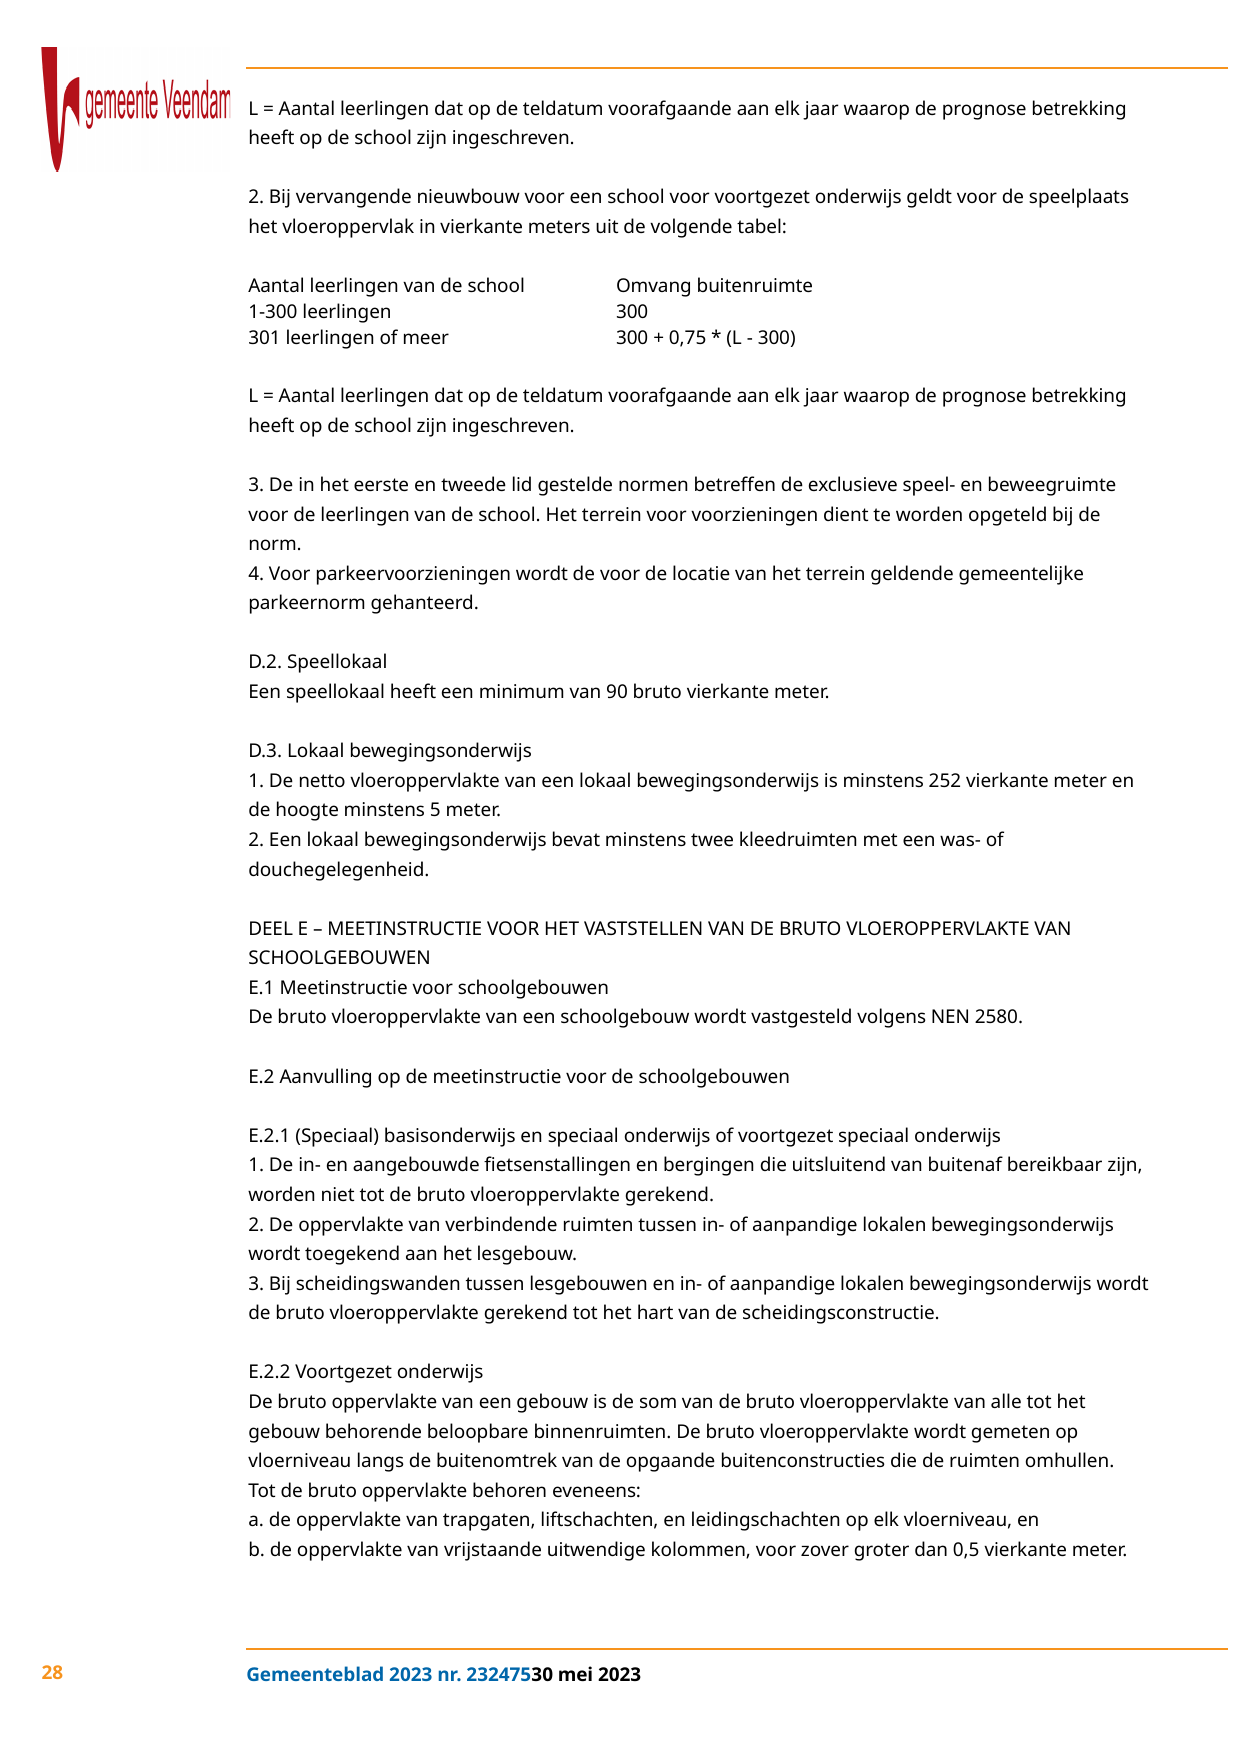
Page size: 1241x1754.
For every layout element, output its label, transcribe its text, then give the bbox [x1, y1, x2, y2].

text a. de oppervlakte van trapgaten, liftschachten, en leidingschachten op elk vloerniveau, en [248, 1507, 1152, 1532]
text Een speellokaal heeft een minimum van 90 bruto vierkante meter. [248, 678, 1152, 704]
text D.2. Speellokaal [248, 649, 1152, 674]
text b. de oppervlakte van vrijstaande uitwendige kolommen, voor zover groter dan 0,5 vierkante meter. [248, 1536, 1152, 1562]
text L = Aantal leerlingen dat op de teldatum voorafgaande aan elk jaar waarop de prognose betrekking heeft op de school zijn ingeschreven. [248, 382, 1152, 438]
text 2. Een lokaal bewegingsonderwijs bevat minstens twee kleedruimten met een was- of douchegelegenheid. [248, 826, 1152, 881]
text 2. Bij vervangende nieuwbouw voor een school voor voortgezet onderwijs geldt voor de speelplaats het vloeroppervlak in vierkante meters uit de volgende tabel: [248, 183, 1152, 239]
text 1. De netto vloeroppervlakte van een lokaal bewegingsonderwijs is minstens 252 vierkante meter en de hoogte minstens 5 meter. [248, 767, 1152, 822]
table_header Aantal leerlingen van de school [248, 273, 616, 298]
table_cell 1-300 leerlingen [248, 298, 616, 324]
text E.2 Aanvulling op de meetinstructie voor de schoolgebouwen [248, 1063, 1152, 1088]
text Tot de bruto oppervlakte behoren eveneens: [248, 1477, 1152, 1503]
text 4. Voor parkeervoorzieningen wordt de voor de locatie van het terrein geldende gemeentelijke parkeernorm gehanteerd. [248, 560, 1152, 615]
text 2. De oppervlakte van verbindende ruimten tussen in- of aanpandige lokalen bewegingsonderwijs wordt toegekend aan het lesgebouw. [248, 1211, 1152, 1266]
text E.2.1 (Speciaal) basisonderwijs en speciaal onderwijs of voortgezet speciaal onderwijs [248, 1122, 1152, 1148]
text De bruto oppervlakte van een gebouw is de som van de bruto vloeroppervlakte van alle tot het gebouw behorende beloopbare binnenruimten. De bruto vloeroppervlakte wordt gemeten op vloerniveau langs de buitenomtrek van de opgaande buitenconstructies die de ruimten omhullen. [248, 1388, 1152, 1473]
table_header Omvang buitenruimte [616, 273, 1152, 298]
text L = Aantal leerlingen dat op de teldatum voorafgaande aan elk jaar waarop de prognose betrekking heeft op de school zijn ingeschreven. [248, 95, 1152, 150]
text D.3. Lokaal bewegingsonderwijs [248, 737, 1152, 763]
text 1. De in- en aangebouwde fietsenstallingen en bergingen die uitsluitend van buitenaf bereikbaar zijn, worden niet tot de bruto vloeroppervlakte gerekend. [248, 1152, 1152, 1207]
table_cell 300 + 0,75 * (L - 300) [616, 324, 1152, 349]
text 3. De in het eerste en tweede lid gestelde normen betreffen de exclusieve speel- en beweegruimte voor de leerlingen van de school. Het terrein voor voorzieningen dient te worden opgeteld bij de norm. [248, 471, 1152, 556]
text De bruto vloeroppervlakte van een schoolgebouw wordt vastgesteld volgens NEN 2580. [248, 1004, 1152, 1029]
text DEEL E – MEETINSTRUCTIE VOOR HET VASTSTELLEN VAN DE BRUTO VLOEROPPERVLAKTE VAN SCHOOLGEBOUWEN [248, 915, 1152, 970]
text E.2.2 Voortgezet onderwijs [248, 1359, 1152, 1384]
table_cell 300 [616, 298, 1152, 324]
picture [41, 47, 231, 172]
text 3. Bij scheidingswanden tussen lesgebouwen en in- of aanpandige lokalen bewegingsonderwijs wordt de bruto vloeroppervlakte gerekend tot het hart van de scheidingsconstructie. [248, 1270, 1152, 1325]
table_cell 301 leerlingen of meer [248, 324, 616, 349]
text E.1 Meetinstructie voor schoolgebouwen [248, 974, 1152, 1000]
